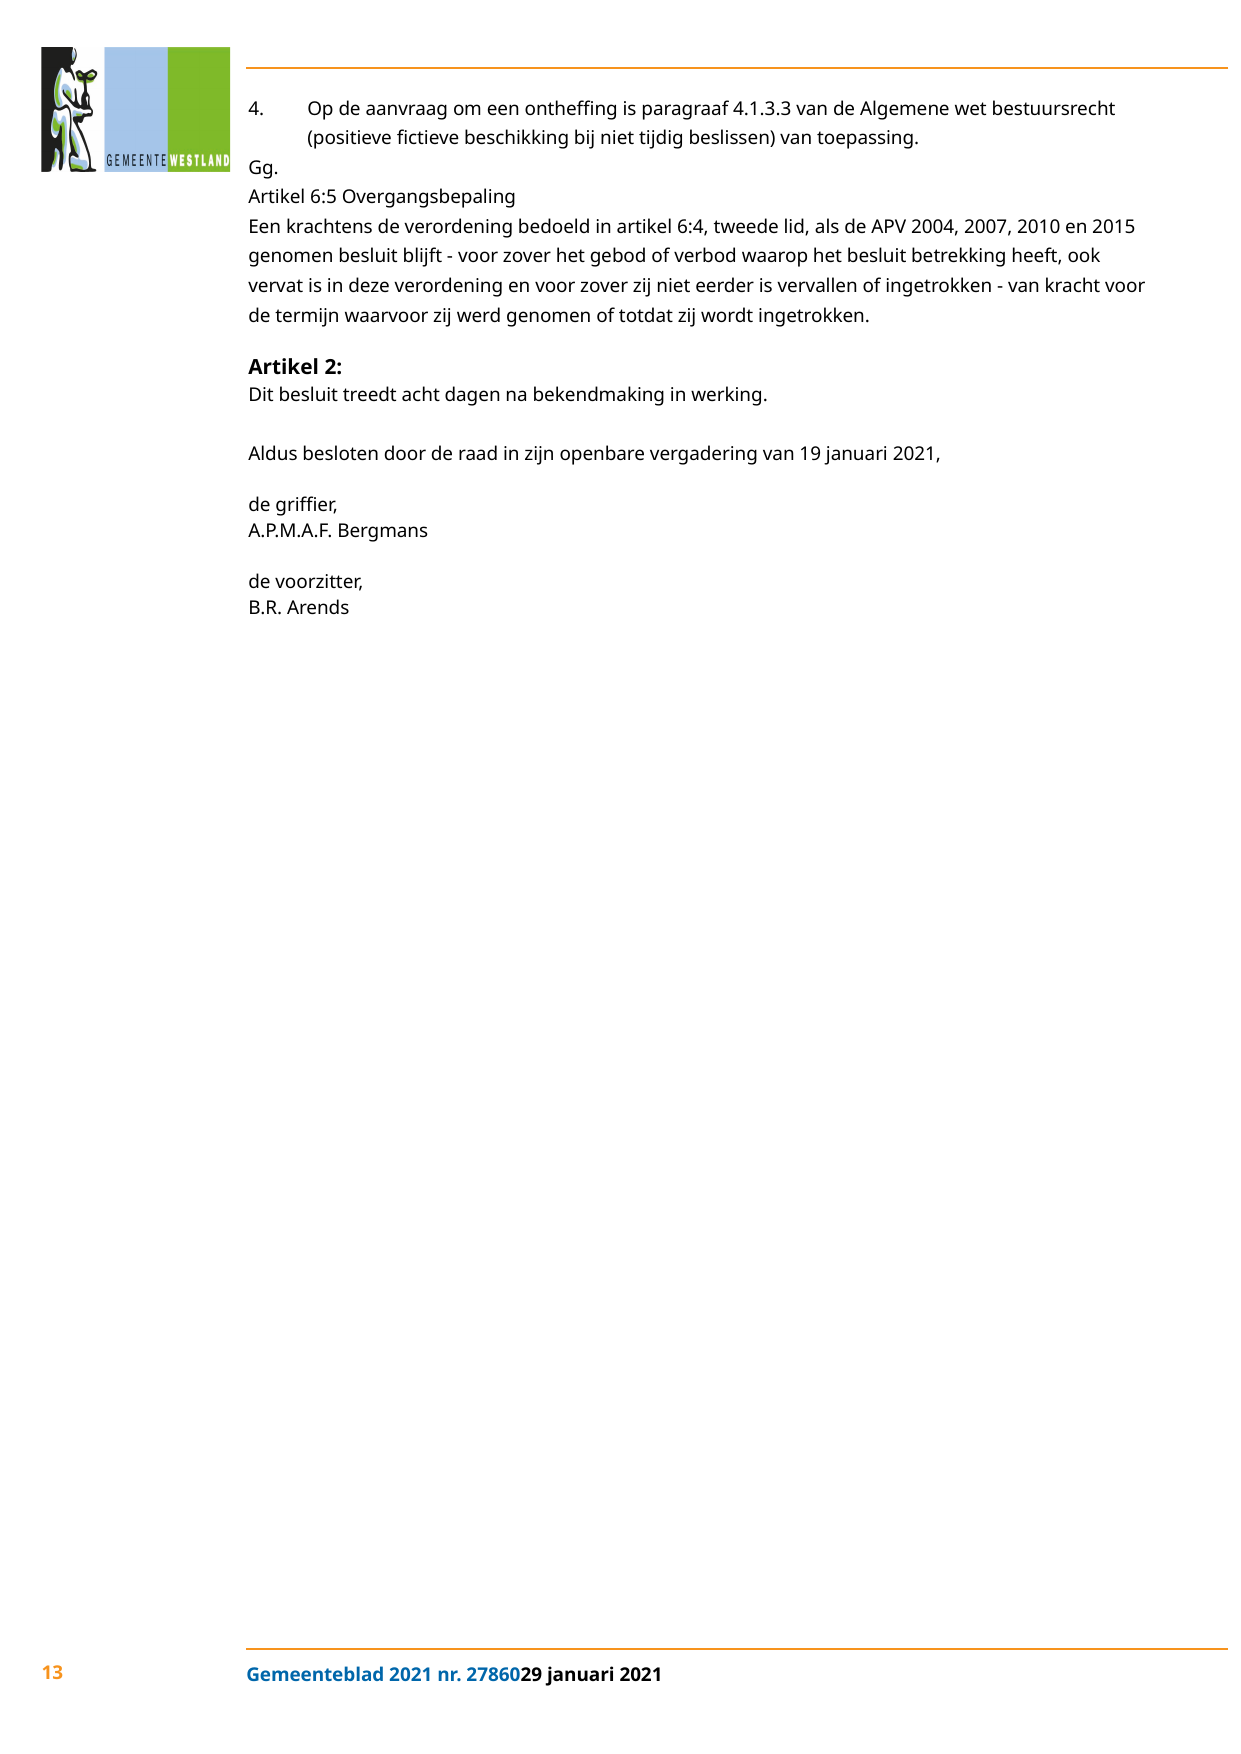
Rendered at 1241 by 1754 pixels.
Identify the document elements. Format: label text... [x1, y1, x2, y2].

text A.P.M.A.F. Bergmans [248, 517, 1152, 543]
text Gg. [248, 154, 1152, 180]
list Op de aanvraag om een ontheffing is paragraaf 4.1.3.3 van de Algemene wet bestuursrecht (positieve fictieve beschikking bij niet tijdig beslissen) van toepassing. [248, 95, 1152, 150]
text Dit besluit treedt acht dagen na bekendmaking in werking. [248, 381, 1152, 406]
text B.R. Arends [248, 594, 1152, 620]
text de griffier, [248, 491, 1152, 517]
text Een krachtens de verordening bedoeld in artikel 6:4, tweede lid, als de APV 2004, 2007, 2010 en 2015 genomen besluit blijft - voor zover het gebod of verbod waarop het besluit betrekking heeft, ook vervat is in deze verordening en voor zover zij niet eerder is vervallen of ingetrokken - van kracht voor de termijn waarvoor zij werd genomen of totdat zij wordt ingetrokken. [248, 213, 1152, 328]
text Artikel 2: [248, 352, 1152, 381]
text de voorzitter, [248, 568, 1152, 594]
picture [41, 47, 231, 172]
text Aldus besloten door de raad in zijn openbare vergadering van 19 januari 2021, [248, 440, 1152, 466]
text Artikel 6:5 Overgangsbepaling [248, 183, 1152, 209]
